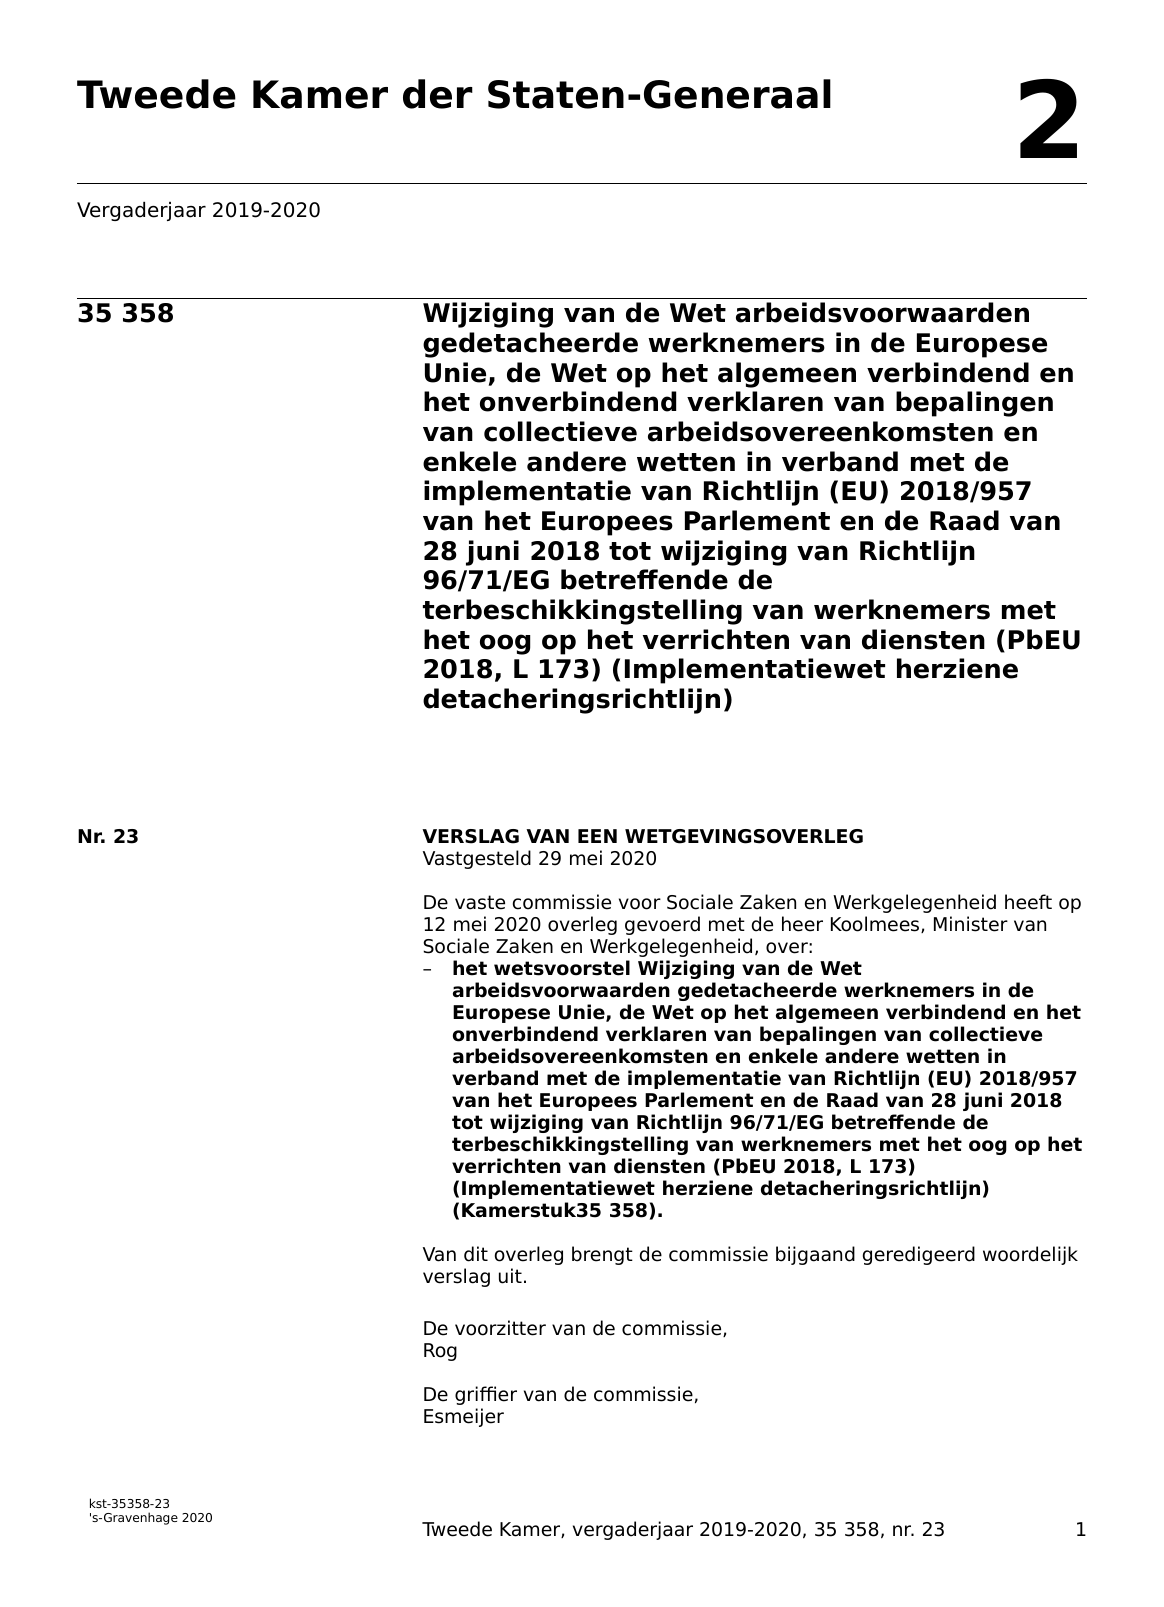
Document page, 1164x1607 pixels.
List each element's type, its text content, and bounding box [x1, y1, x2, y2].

subtitle Nr. 23 VERSLAG VAN EEN WETGEVINGSOVERLEG [77, 826, 1087, 848]
text De voorzitter van de commissie, Rog [422, 1318, 1087, 1362]
table_header 2 [886, 59, 1087, 183]
subtitle 35 358 Wijziging van de Wet arbeidsvoorwaarden gedetacheerde werknemers in de Europese Unie, de Wet op het algemeen verbindend en het onverbindend verklaren van bepalingen van collectieve arbeidsovereenkomsten en enkele andere wetten in verband met de implementatie van Richtlijn (EU) 2018/957 van het Europees Parlement en de Raad van 28 juni 2018 tot wijziging van Richtlijn 96/71/EG betreffende de terbeschikkingstelling van werknemers met het oog op het verrichten van diensten (PbEU 2018, L 173) (Implementatiewet herziene detacheringsrichtlijn) [77, 299, 1087, 714]
text De griffier van de commissie, Esmeijer [422, 1384, 1087, 1428]
text Vastgesteld 29 mei 2020 [422, 848, 1087, 869]
text – het wetsvoorstel Wijziging van de Wet arbeidsvoorwaarden gedetacheerde werknemers in de Europese Unie, de Wet op het algemeen verbindend en het onverbindend verklaren van bepalingen van collectieve arbeidsovereenkomsten en enkele andere wetten in verband met de implementatie van Richtlijn (EU) 2018/957 van het Europees Parlement en de Raad van 28 juni 2018 tot wijziging van Richtlijn 96/71/EG betreffende de terbeschikkingstelling van werknemers met het oog op het verrichten van diensten (PbEU 2018, L 173) (Implementatiewet herziene detacheringsrichtlijn) (Kamerstuk35 358). [422, 958, 1087, 1221]
text Van dit overleg brengt de commissie bijgaand geredigeerd woordelijk verslag uit. [422, 1244, 1087, 1288]
text De vaste commissie voor Sociale Zaken en Werkgelegenheid heeft op 12 mei 2020 overleg gevoerd met de heer Koolmees, Minister van Sociale Zaken en Werkgelegenheid, over: [422, 892, 1087, 958]
text kst-35358-23 [88, 1497, 323, 1511]
table_cell Vergaderjaar 2019-2020 [77, 184, 1087, 298]
text 's-Gravenhage 2020 [88, 1511, 323, 1525]
table_header Tweede Kamer der Staten-Generaal [77, 59, 886, 183]
